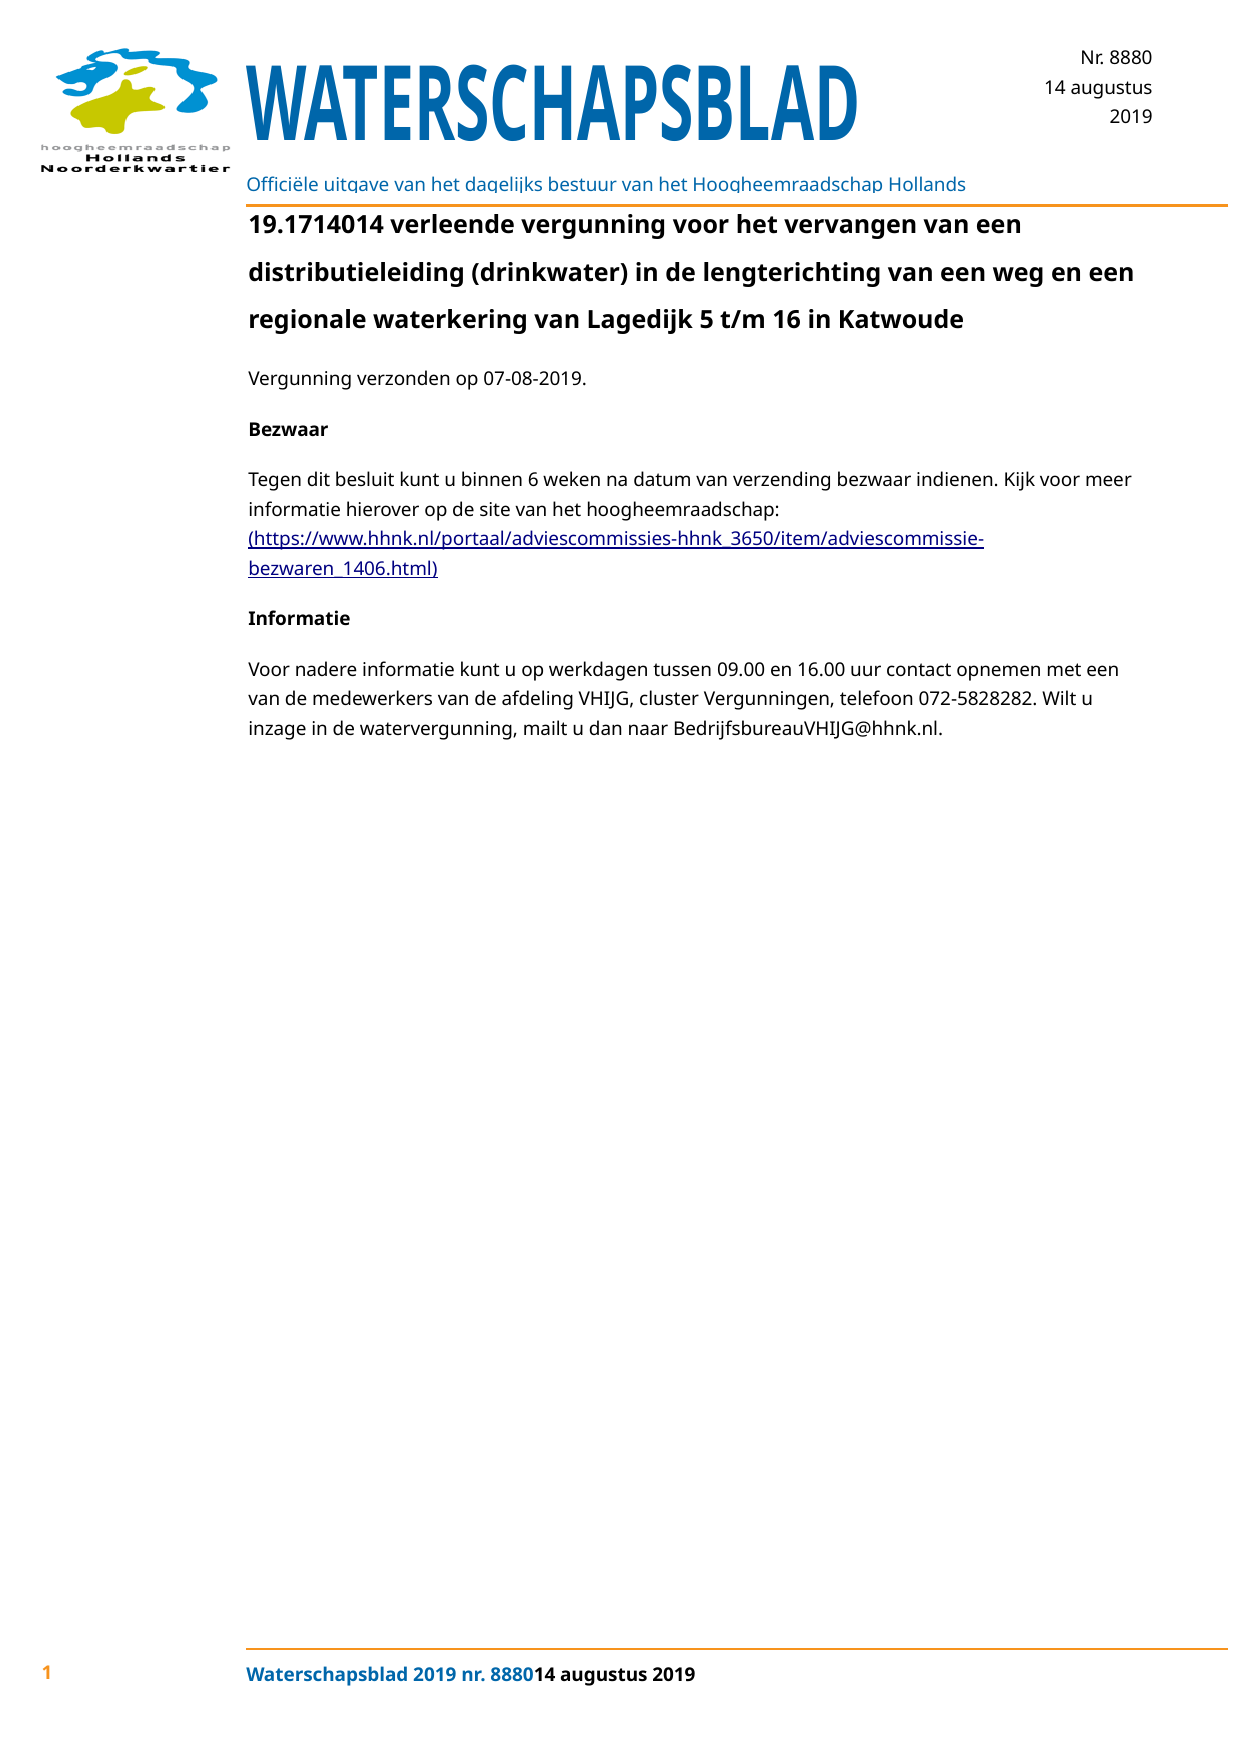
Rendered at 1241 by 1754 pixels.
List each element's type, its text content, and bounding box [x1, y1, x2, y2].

text 19.1714014 verleende vergunning voor het vervangen van een distributieleiding (drinkwater) in de lengterichting van een weg en een regionale waterkering van Lagedijk 5 t/m 16 in Katwoude [248, 207, 1152, 336]
text Tegen dit besluit kunt u binnen 6 weken na datum van verzending bezwaar indienen. Kijk voor meer informatie hierover op de site van het hoogheemraadschap: (https://www.hhnk.nl/portaal/adviescommissies-hhnk_3650/item/adviescommissie-bezwaren_1406.html) [248, 466, 1152, 581]
text Bezwaar [248, 416, 1152, 442]
picture [41, 47, 231, 172]
text Voor nadere informatie kunt u op werkdagen tussen 09.00 en 16.00 uur contact opnemen met een van de medewerkers van de afdeling VHIJG, cluster Vergunningen, telefoon 072-5828282. Wilt u inzage in de watervergunning, mailt u dan naar BedrijfsbureauVHIJG@hhnk.nl. [248, 656, 1152, 741]
text Informatie [248, 606, 1152, 631]
text Vergunning verzonden op 07-08-2019. [248, 366, 1152, 391]
